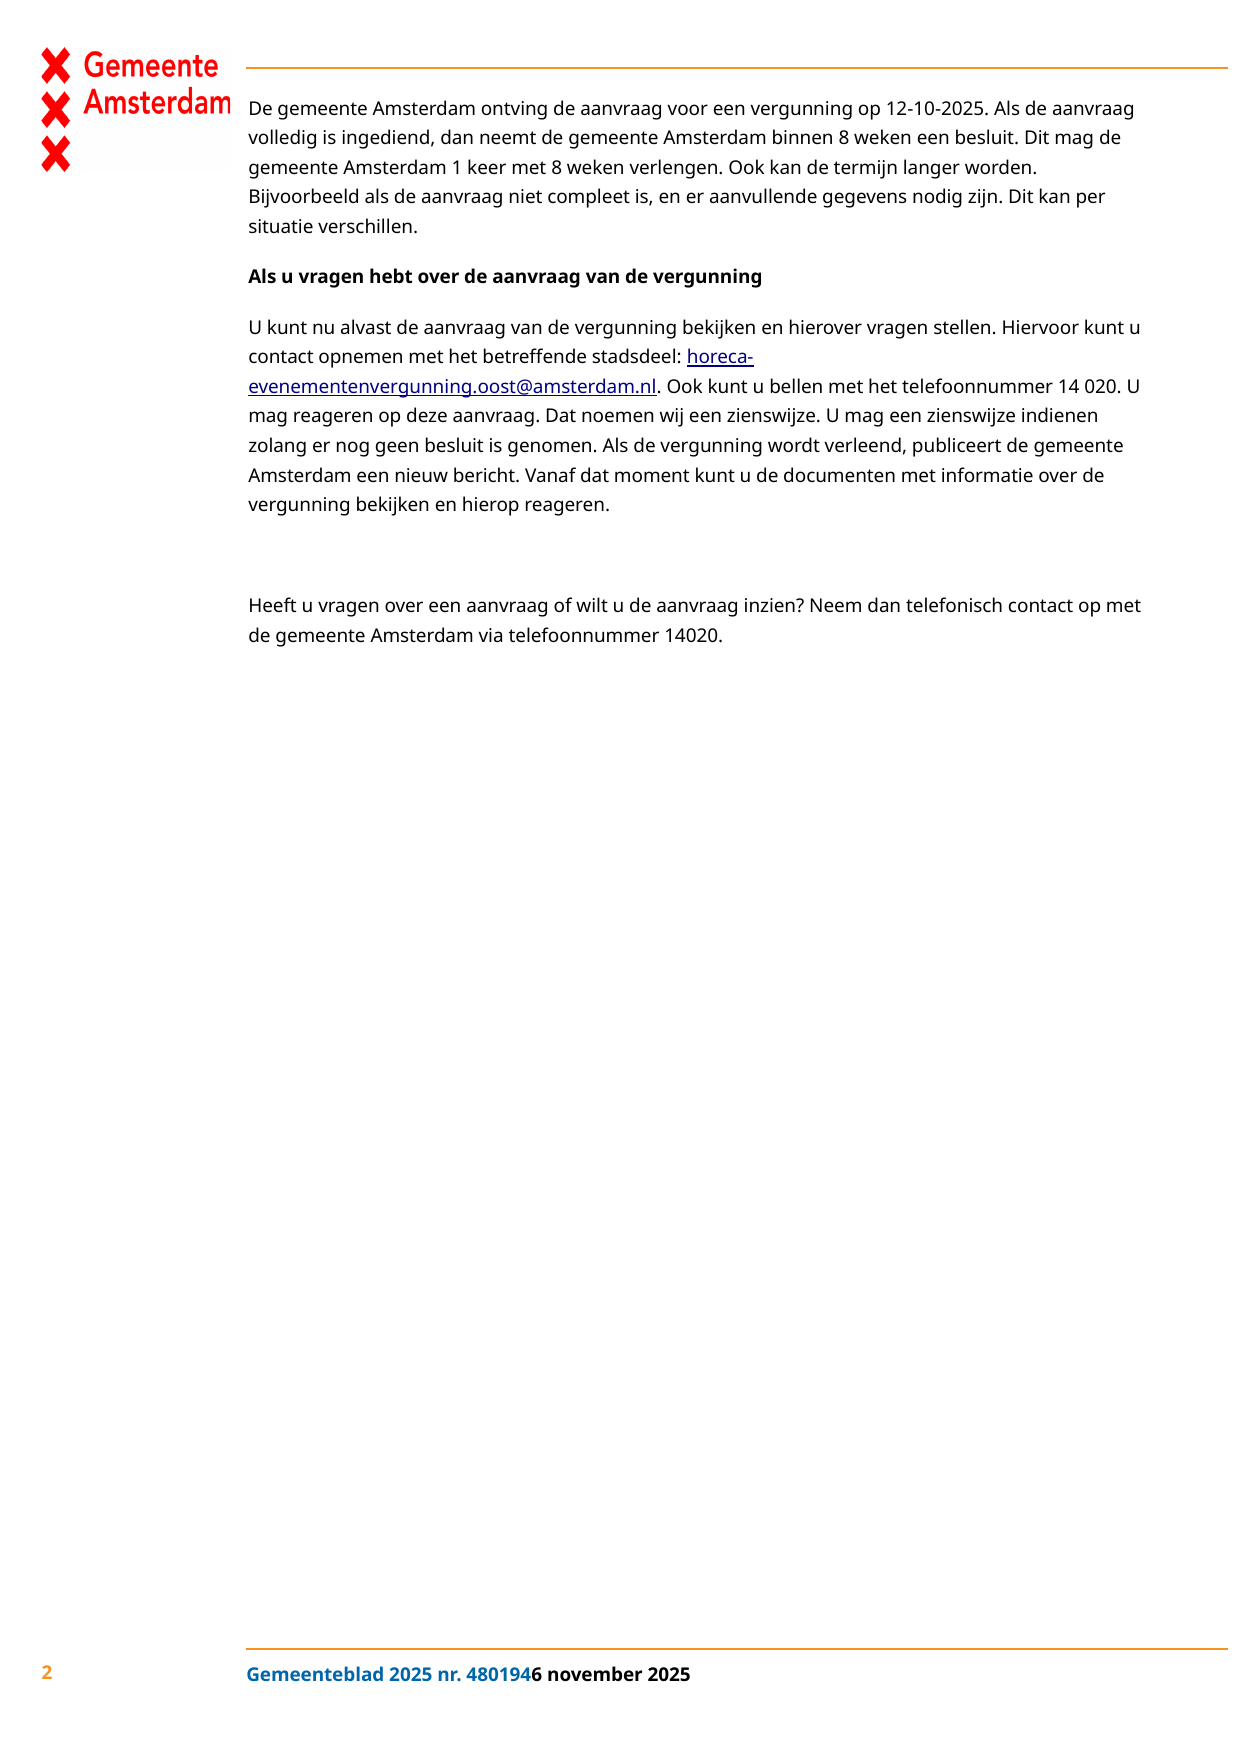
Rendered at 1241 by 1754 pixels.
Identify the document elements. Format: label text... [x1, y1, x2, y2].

picture [41, 47, 231, 172]
text Als u vragen hebt over de aanvraag van de vergunning [248, 263, 1152, 289]
text Heeft u vragen over een aanvraag of wilt u de aanvraag inzien? Neem dan telefonisch contact op met de gemeente Amsterdam via telefoonnummer 14020. [248, 592, 1152, 648]
text De gemeente Amsterdam ontving de aanvraag voor een vergunning op 12-10-2025. Als de aanvraag volledig is ingediend, dan neemt de gemeente Amsterdam binnen 8 weken een besluit. Dit mag de gemeente Amsterdam 1 keer met 8 weken verlengen. Ook kan de termijn langer worden. Bijvoorbeeld als de aanvraag niet compleet is, en er aanvullende gegevens nodig zijn. Dit kan per situatie verschillen. [248, 95, 1152, 239]
text U kunt nu alvast de aanvraag van de vergunning bekijken en hierover vragen stellen. Hiervoor kunt u contact opnemen met het betreffende stadsdeel: horeca-evenementenvergunning.oost@amsterdam.nl. Ook kunt u bellen met het telefoonnummer 14 020. U mag reageren op deze aanvraag. Dat noemen wij een zienswijze. U mag een zienswijze indienen zolang er nog geen besluit is genomen. Als de vergunning wordt verleend, publiceert de gemeente Amsterdam een nieuw bericht. Vanaf dat moment kunt u de documenten met informatie over de vergunning bekijken en hierop reageren. [248, 314, 1152, 517]
